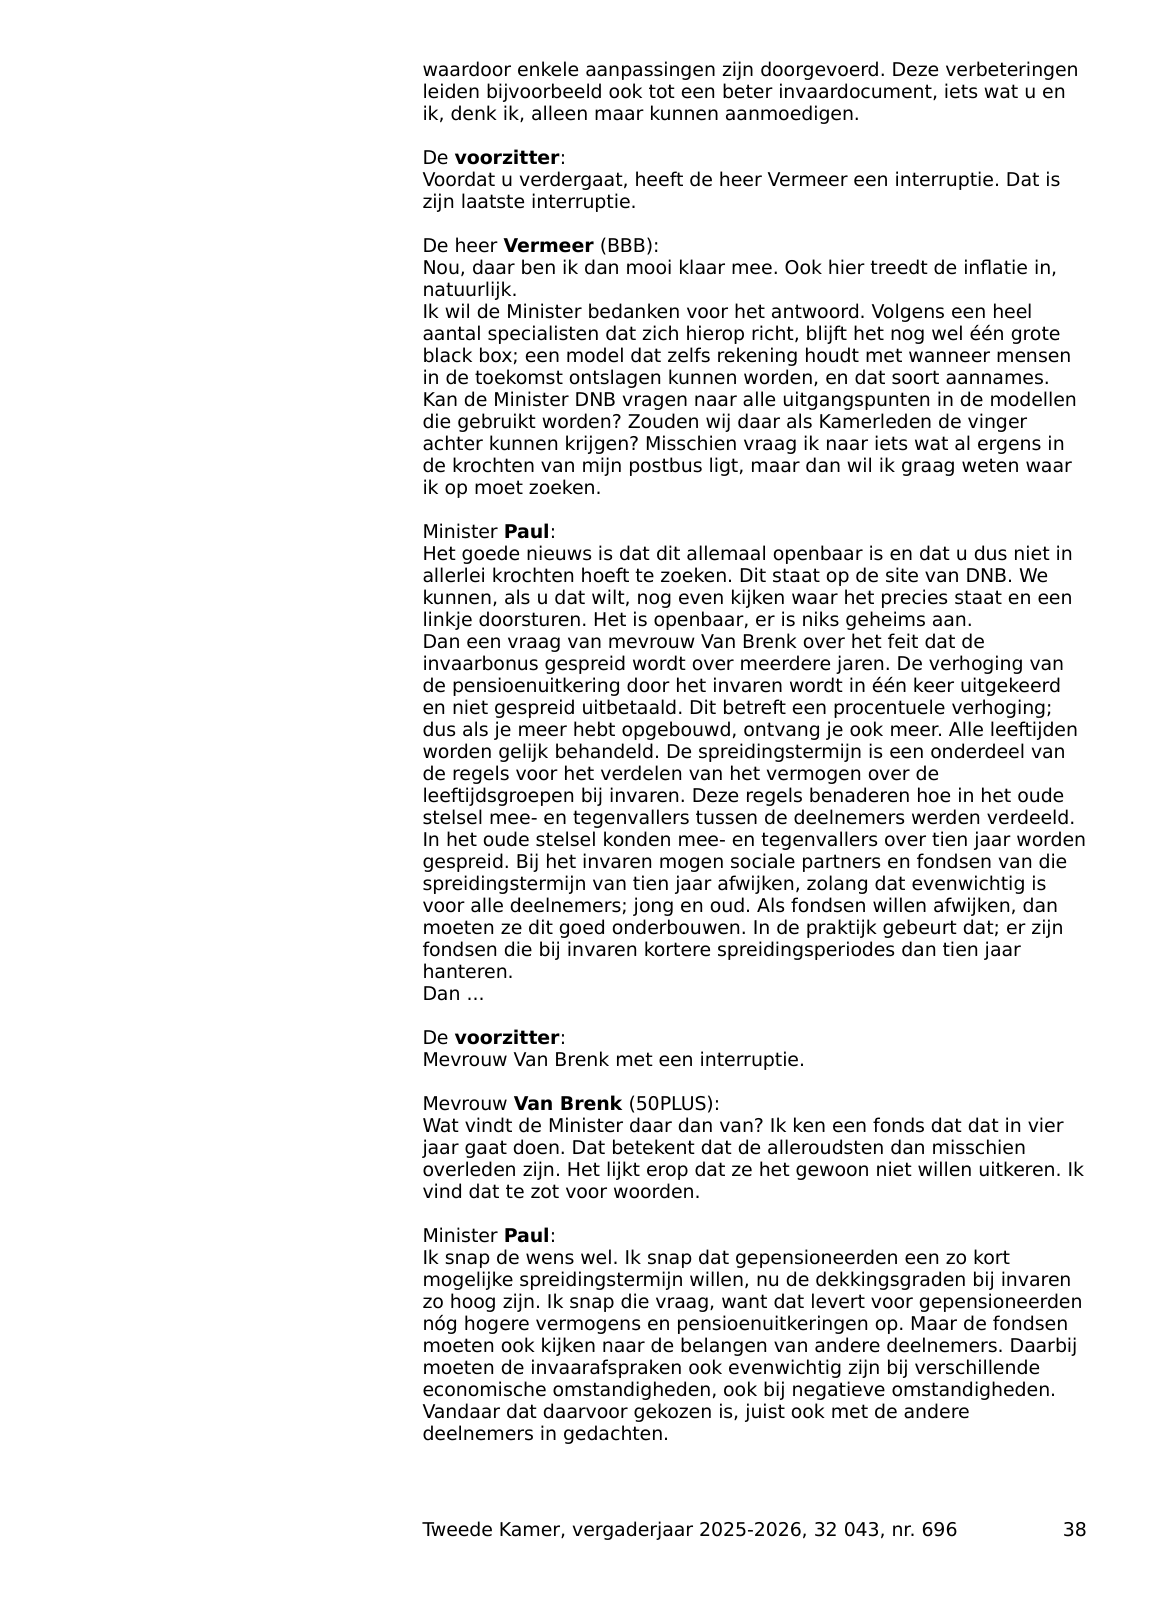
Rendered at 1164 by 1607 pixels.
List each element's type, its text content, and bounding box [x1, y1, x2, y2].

text Mevrouw Van Brenk (50PLUS): [422, 1093, 1087, 1115]
text Nou, daar ben ik dan mooi klaar mee. Ook hier treedt de inflatie in, natuurlijk. [422, 257, 1087, 301]
text Dan ... [422, 983, 1087, 1005]
text Mevrouw Van Brenk met een interruptie. [422, 1049, 1087, 1071]
text Het goede nieuws is dat dit allemaal openbaar is en dat u dus niet in allerlei krochten hoeft te zoeken. Dit staat op de site van DNB. We kunnen, als u dat wilt, nog even kijken waar het precies staat en een linkje doorsturen. Het is openbaar, er is niks geheims aan. [422, 543, 1087, 631]
text waardoor enkele aanpassingen zijn doorgevoerd. Deze verbeteringen leiden bijvoorbeeld ook tot een beter invaardocument, iets wat u en ik, denk ik, alleen maar kunnen aanmoedigen. [422, 59, 1087, 125]
text De voorzitter: [422, 1027, 1087, 1049]
text Minister Paul: [422, 521, 1087, 543]
text Wat vindt de Minister daar dan van? Ik ken een fonds dat dat in vier jaar gaat doen. Dat betekent dat de alleroudsten dan misschien overleden zijn. Het lijkt erop dat ze het gewoon niet willen uitkeren. Ik vind dat te zot voor woorden. [422, 1115, 1087, 1203]
text Voordat u verdergaat, heeft de heer Vermeer een interruptie. Dat is zijn laatste interruptie. [422, 169, 1087, 213]
text Ik wil de Minister bedanken voor het antwoord. Volgens een heel aantal specialisten dat zich hierop richt, blijft het nog wel één grote black box; een model dat zelfs rekening houdt met wanneer mensen in de toekomst ontslagen kunnen worden, en dat soort aannames. Kan de Minister DNB vragen naar alle uitgangspunten in de modellen die gebruikt worden? Zouden wij daar als Kamerleden de vinger achter kunnen krijgen? Misschien vraag ik naar iets wat al ergens in de krochten van mijn postbus ligt, maar dan wil ik graag weten waar ik op moet zoeken. [422, 301, 1087, 499]
text De heer Vermeer (BBB): [422, 235, 1087, 257]
text Minister Paul: [422, 1225, 1087, 1247]
text Ik snap de wens wel. Ik snap dat gepensioneerden een zo kort mogelijke spreidingstermijn willen, nu de dekkingsgraden bij invaren zo hoog zijn. Ik snap die vraag, want dat levert voor gepensioneerden nóg hogere vermogens en pensioenuitkeringen op. Maar de fondsen moeten ook kijken naar de belangen van andere deelnemers. Daarbij moeten de invaarafspraken ook evenwichtig zijn bij verschillende economische omstandigheden, ook bij negatieve omstandigheden. Vandaar dat daarvoor gekozen is, juist ook met de andere deelnemers in gedachten. [422, 1247, 1087, 1445]
text Dan een vraag van mevrouw Van Brenk over het feit dat de invaarbonus gespreid wordt over meerdere jaren. De verhoging van de pensioenuitkering door het invaren wordt in één keer uitgekeerd en niet gespreid uitbetaald. Dit betreft een procentuele verhoging; dus als je meer hebt opgebouwd, ontvang je ook meer. Alle leeftijden worden gelijk behandeld. De spreidingstermijn is een onderdeel van de regels voor het verdelen van het vermogen over de leeftijdsgroepen bij invaren. Deze regels benaderen hoe in het oude stelsel mee- en tegenvallers tussen de deelnemers werden verdeeld. In het oude stelsel konden mee- en tegenvallers over tien jaar worden gespreid. Bij het invaren mogen sociale partners en fondsen van die spreidingstermijn van tien jaar afwijken, zolang dat evenwichtig is voor alle deelnemers; jong en oud. Als fondsen willen afwijken, dan moeten ze dit goed onderbouwen. In de praktijk gebeurt dat; er zijn fondsen die bij invaren kortere spreidingsperiodes dan tien jaar hanteren. [422, 631, 1087, 983]
text De voorzitter: [422, 147, 1087, 169]
